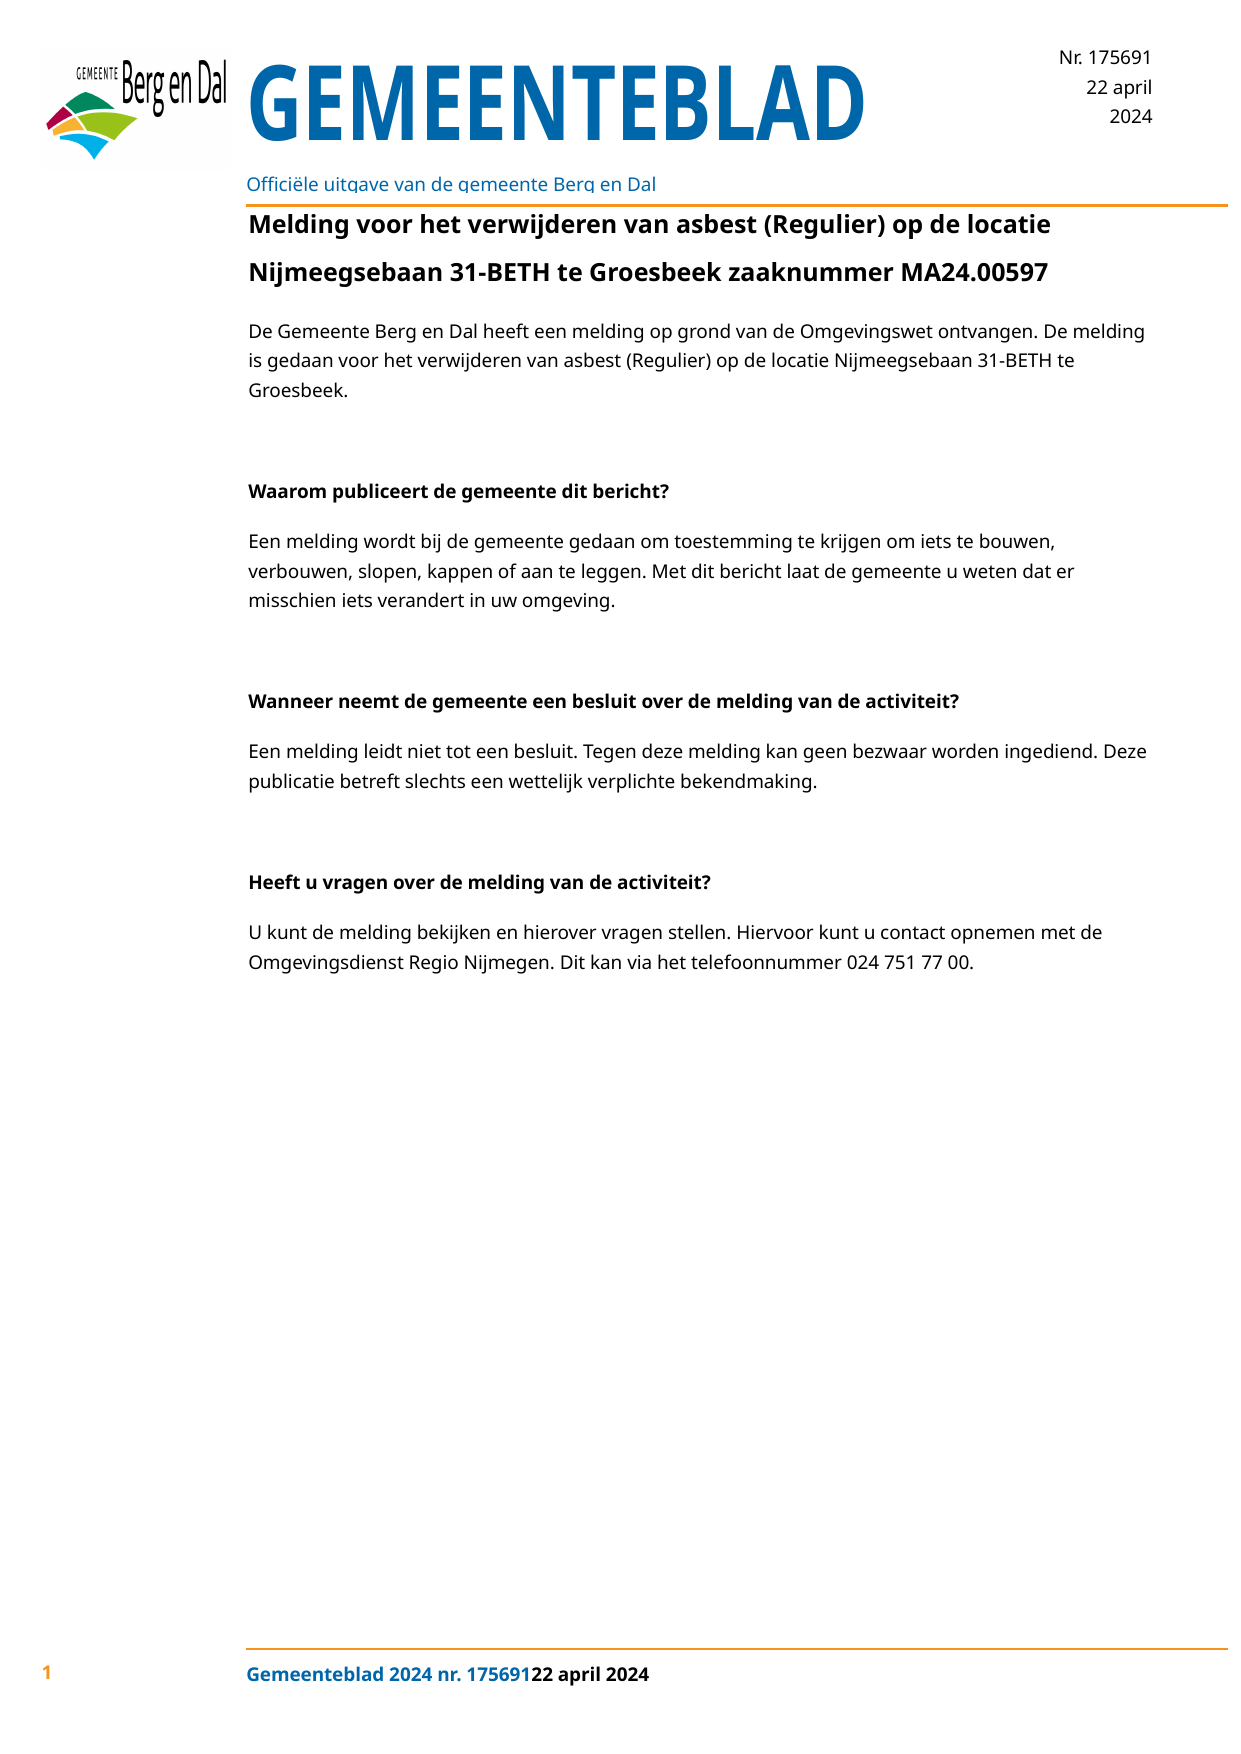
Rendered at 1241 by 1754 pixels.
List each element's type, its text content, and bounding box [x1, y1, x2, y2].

text Een melding leidt niet tot een besluit. Tegen deze melding kan geen bezwaar worden ingediend. Deze publicatie betreft slechts een wettelijk verplichte bekendmaking. [248, 739, 1152, 794]
text De Gemeente Berg en Dal heeft een melding op grond van de Omgevingswet ontvangen. De melding is gedaan voor het verwijderen van asbest (Regulier) op de locatie Nijmeegsebaan 31-BETH te Groesbeek. [248, 318, 1152, 403]
text Heeft u vragen over de melding van de activiteit? [248, 869, 1152, 895]
text Een melding wordt bij de gemeente gedaan om toestemming te krijgen om iets te bouwen, verbouwen, slopen, kappen of aan te leggen. Met dit bericht laat de gemeente u weten dat er misschien iets verandert in uw omgeving. [248, 528, 1152, 613]
text Waarom publiceert de gemeente dit bericht? [248, 478, 1152, 504]
text U kunt de melding bekijken en hierover vragen stellen. Hiervoor kunt u contact opnemen met de Omgevingsdienst Regio Nijmegen. Dit kan via het telefoonnummer 024 751 77 00. [248, 919, 1152, 975]
picture [41, 47, 231, 172]
text Melding voor het verwijderen van asbest (Regulier) op de locatie Nijmeegsebaan 31-BETH te Groesbeek zaaknummer MA24.00597 [248, 207, 1152, 288]
text Wanneer neemt de gemeente een besluit over de melding van de activiteit? [248, 688, 1152, 714]
